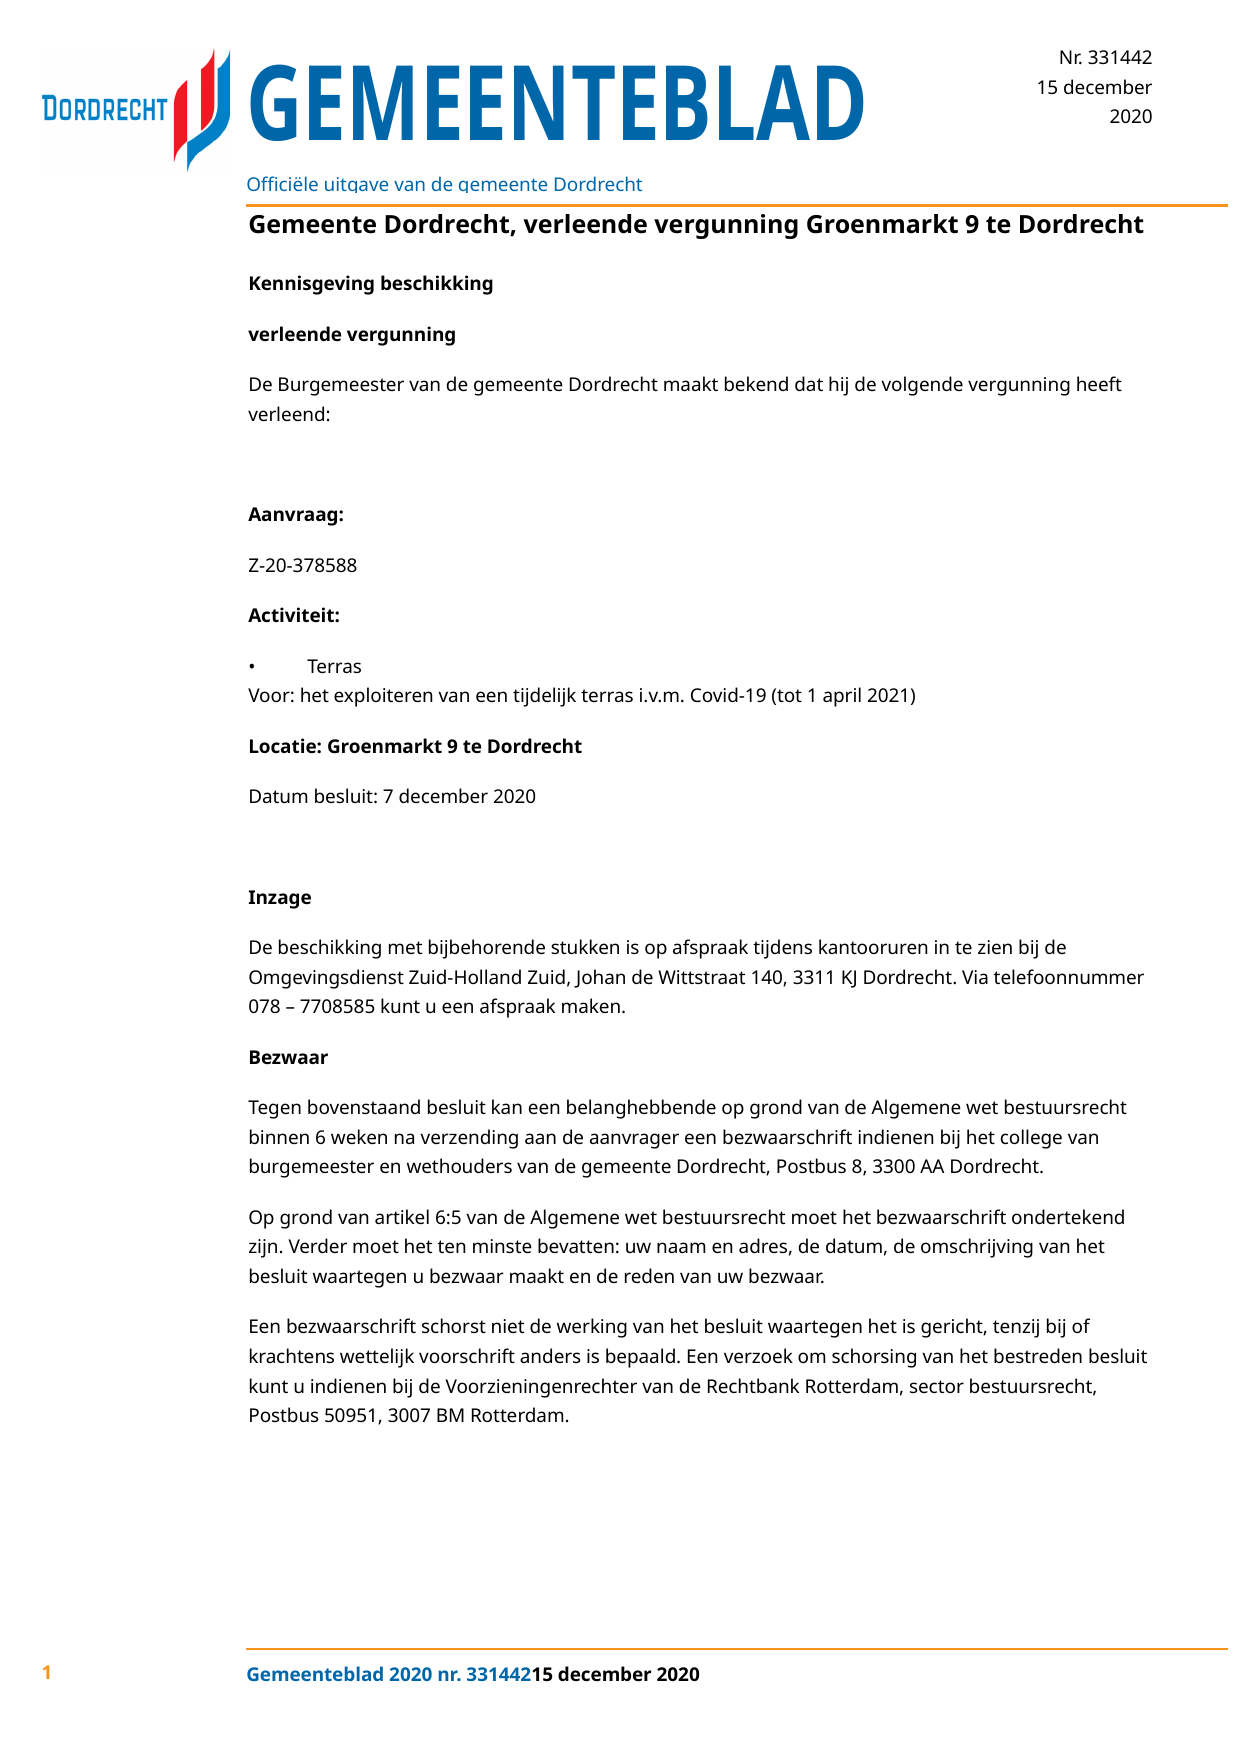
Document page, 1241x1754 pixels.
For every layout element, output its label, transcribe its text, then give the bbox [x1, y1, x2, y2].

picture [41, 47, 231, 172]
text Datum besluit: 7 december 2020 [248, 783, 1152, 809]
text Tegen bovenstaand besluit kan een belanghebbende op grond van de Algemene wet bestuursrecht binnen 6 weken na verzending aan de aanvrager een bezwaarschrift indienen bij het college van burgemeester en wethouders van de gemeente Dordrecht, Postbus 8, 3300 AA Dordrecht. [248, 1094, 1152, 1179]
text Inzage [248, 884, 1152, 910]
list Terras [248, 653, 1152, 678]
text Z-20-378588 [248, 552, 1152, 578]
text De beschikking met bijbehorende stukken is op afspraak tijdens kantooruren in te zien bij de Omgevingsdienst Zuid-Holland Zuid, Johan de Wittstraat 140, 3311 KJ Dordrecht. Via telefoonnummer 078 – 7708585 kunt u een afspraak maken. [248, 934, 1152, 1019]
text Kennisgeving beschikking [248, 270, 1152, 296]
text Bezwaar [248, 1044, 1152, 1070]
text Voor: het exploiteren van een tijdelijk terras i.v.m. Covid-19 (tot 1 april 2021) [248, 682, 1152, 708]
text verleende vergunning [248, 321, 1152, 346]
text Een bezwaarschrift schorst niet de werking van het besluit waartegen het is gericht, tenzij bij of krachtens wettelijk voorschrift anders is bepaald. Een verzoek om schorsing van het bestreden besluit kunt u indienen bij de Voorzieningenrechter van de Rechtbank Rotterdam, sector bestuursrecht, Postbus 50951, 3007 BM Rotterdam. [248, 1314, 1152, 1428]
text Gemeente Dordrecht, verleende vergunning Groenmarkt 9 te Dordrecht [248, 207, 1152, 241]
text De Burgemeester van de gemeente Dordrecht maakt bekend dat hij de volgende vergunning heeft verleend: [248, 371, 1152, 426]
text Aanvraag: [248, 502, 1152, 527]
text Activiteit: [248, 602, 1152, 628]
text Locatie: Groenmarkt 9 te Dordrecht [248, 733, 1152, 758]
text Op grond van artikel 6:5 van de Algemene wet bestuursrecht moet het bezwaarschrift ondertekend zijn. Verder moet het ten minste bevatten: uw naam en adres, de datum, de omschrijving van het besluit waartegen u bezwaar maakt en de reden van uw bezwaar. [248, 1204, 1152, 1289]
